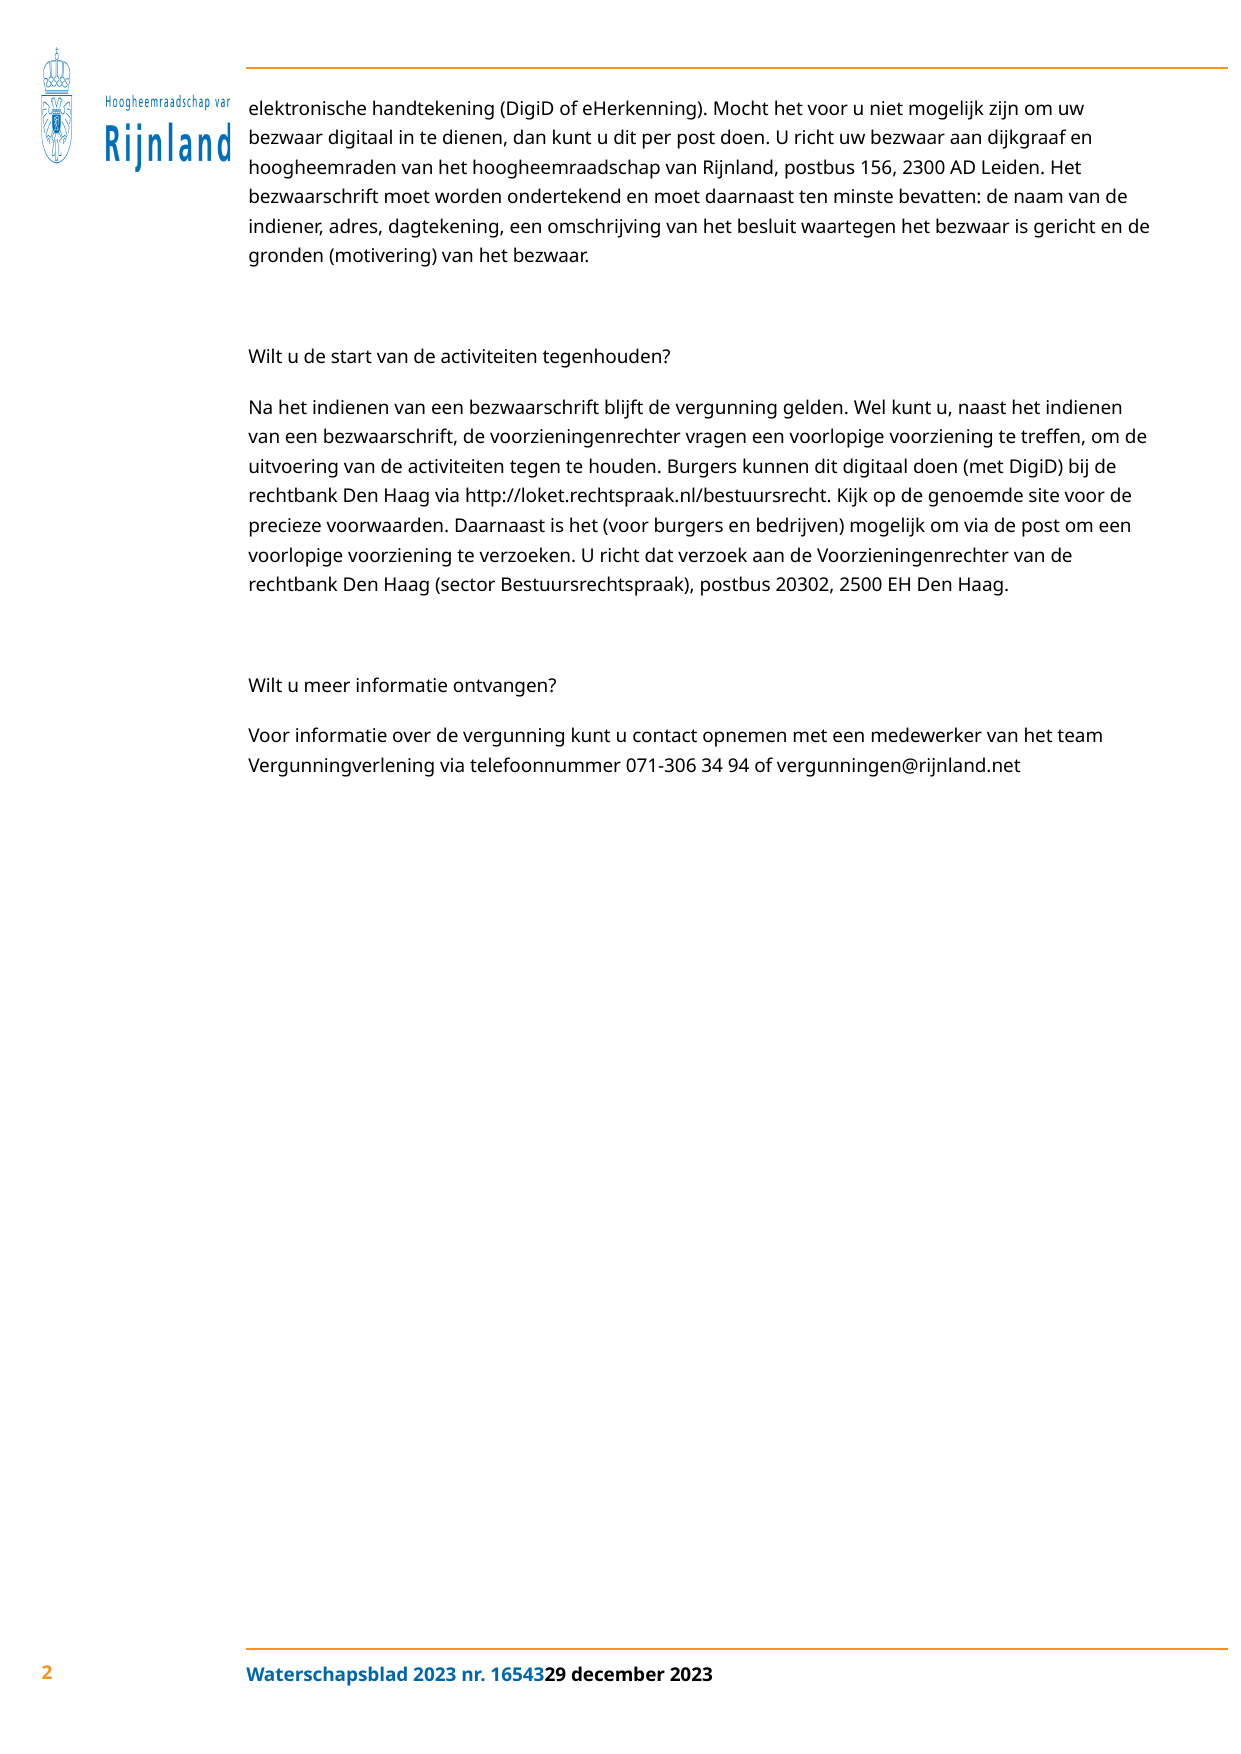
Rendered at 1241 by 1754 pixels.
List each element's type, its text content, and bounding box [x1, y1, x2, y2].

text elektronische handtekening (DigiD of eHerkenning). Mocht het voor u niet mogelijk zijn om uw bezwaar digitaal in te dienen, dan kunt u dit per post doen. U richt uw bezwaar aan dijkgraaf en hoogheemraden van het hoogheemraadschap van Rijnland, postbus 156, 2300 AD Leiden. Het bezwaarschrift moet worden ondertekend en moet daarnaast ten minste bevatten: de naam van de indiener, adres, dagtekening, een omschrijving van het besluit waartegen het bezwaar is gericht en de gronden (motivering) van het bezwaar. [248, 95, 1152, 268]
text Voor informatie over de vergunning kunt u contact opnemen met een medewerker van het team Vergunningverlening via telefoonnummer 071-306 34 94 of vergunningen@rijnland.net [248, 723, 1152, 778]
text Wilt u de start van de activiteiten tegenhouden? [248, 343, 1152, 369]
text Wilt u meer informatie ontvangen? [248, 672, 1152, 698]
text Na het indienen van een bezwaarschrift blijft de vergunning gelden. Wel kunt u, naast het indienen van een bezwaarschrift, de voorzieningenrechter vragen een voorlopige voorziening te treffen, om de uitvoering van de activiteiten tegen te houden. Burgers kunnen dit digitaal doen (met DigiD) bij de rechtbank Den Haag via http://loket.rechtspraak.nl/bestuursrecht. Kijk op de genoemde site voor de precieze voorwaarden. Daarnaast is het (voor burgers en bedrijven) mogelijk om via de post om een voorlopige voorziening te verzoeken. U richt dat verzoek aan de Voorzieningenrechter van de rechtbank Den Haag (sector Bestuursrechtspraak), postbus 20302, 2500 EH Den Haag. [248, 394, 1152, 597]
picture [41, 47, 231, 172]
